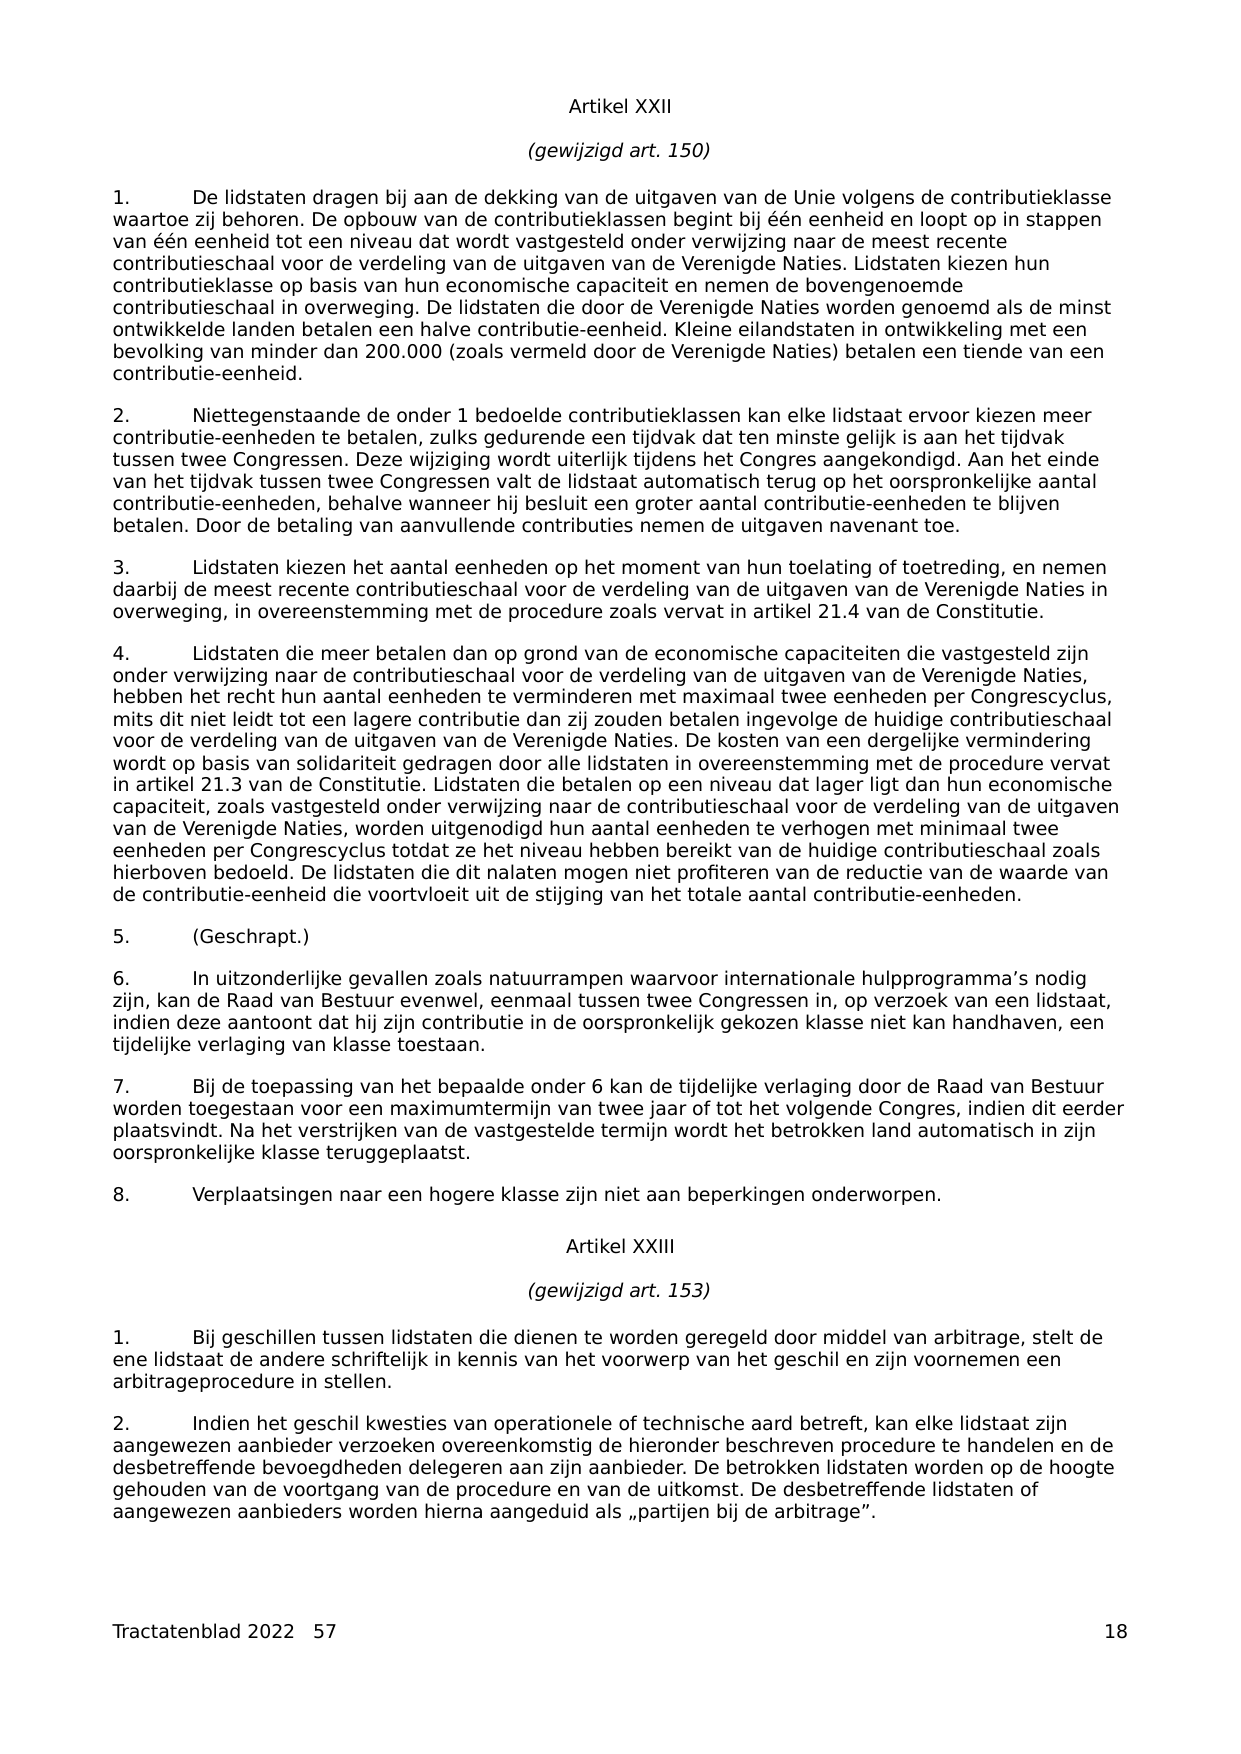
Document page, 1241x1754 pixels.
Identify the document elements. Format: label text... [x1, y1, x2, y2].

text 2. Niettegenstaande de onder 1 bedoelde contributieklassen kan elke lidstaat ervoor kiezen meer contributie-eenheden te betalen, zulks gedurende een tijdvak dat ten minste gelijk is aan het tijdvak tussen twee Congressen. Deze wijziging wordt uiterlijk tijdens het Congres aangekondigd. Aan het einde van het tijdvak tussen twee Congressen valt de lidstaat automatisch terug op het oorspronkelijke aantal contributie-eenheden, behalve wanneer hij besluit een groter aantal contributie-eenheden te blijven betalen. Door de betaling van aanvullende contributies nemen de uitgaven navenant toe. [112, 405, 1128, 537]
text 1. Bij geschillen tussen lidstaten die dienen te worden geregeld door middel van arbitrage, stelt de ene lidstaat de andere schriftelijk in kennis van het voorwerp van het geschil en zijn voornemen een arbitrageprocedure in stellen. [112, 1327, 1128, 1393]
subtitle Artikel XXII (gewijzigd art. 150) [112, 96, 1128, 162]
text 2. Indien het geschil kwesties van operationele of technische aard betreft, kan elke lidstaat zijn aangewezen aanbieder verzoeken overeenkomstig de hieronder beschreven procedure te handelen en de desbetreffende bevoegdheden delegeren aan zijn aanbieder. De betrokken lidstaten worden op de hoogte gehouden van de voortgang van de procedure en van de uitkomst. De desbetreffende lidstaten of aangewezen aanbieders worden hierna aangeduid als „partijen bij de arbitrage”. [112, 1413, 1128, 1523]
text 7. Bij de toepassing van het bepaalde onder 6 kan de tijdelijke verlaging door de Raad van Bestuur worden toegestaan voor een maximumtermijn van twee jaar of tot het volgende Congres, indien dit eerder plaatsvindt. Na het verstrijken van de vastgestelde termijn wordt het betrokken land automatisch in zijn oorspronkelijke klasse teruggeplaatst. [112, 1076, 1128, 1164]
text 3. Lidstaten kiezen het aantal eenheden op het moment van hun toelating of toetreding, en nemen daarbij de meest recente contributieschaal voor de verdeling van de uitgaven van de Verenigde Naties in overweging, in overeenstemming met de procedure zoals vervat in artikel 21.4 van de Constitutie. [112, 557, 1128, 622]
subtitle Artikel XXIII (gewijzigd art. 153) [112, 1236, 1128, 1302]
text 8. Verplaatsingen naar een hogere klasse zijn niet aan beperkingen onderworpen. [112, 1184, 1128, 1206]
text 5. (Geschrapt.) [112, 926, 1128, 948]
text 4. Lidstaten die meer betalen dan op grond van de economische capaciteiten die vastgesteld zijn onder verwijzing naar de contributieschaal voor de verdeling van de uitgaven van de Verenigde Naties, hebben het recht hun aantal eenheden te verminderen met maximaal twee eenheden per Congrescyclus, mits dit niet leidt tot een lagere contributie dan zij zouden betalen ingevolge de huidige contributieschaal voor de verdeling van de uitgaven van de Verenigde Naties. De kosten van een dergelijke vermindering wordt op basis van solidariteit gedragen door alle lidstaten in overeenstemming met de procedure vervat in artikel 21.3 van de Constitutie. Lidstaten die betalen op een niveau dat lager ligt dan hun economische capaciteit, zoals vastgesteld onder verwijzing naar de contributieschaal voor de verdeling van de uitgaven van de Verenigde Naties, worden uitgenodigd hun aantal eenheden te verhogen met minimaal twee eenheden per Congrescyclus totdat ze het niveau hebben bereikt van de huidige contributieschaal zoals hierboven bedoeld. De lidstaten die dit nalaten mogen niet profiteren van de reductie van de waarde van de contributie-eenheid die voortvloeit uit de stijging van het totale aantal contributie-eenheden. [112, 642, 1128, 906]
text 6. In uitzonderlijke gevallen zoals natuurrampen waarvoor internationale hulpprogramma’s nodig zijn, kan de Raad van Bestuur evenwel, eenmaal tussen twee Congressen in, op verzoek van een lidstaat, indien deze aantoont dat hij zijn contributie in de oorspronkelijk gekozen klasse niet kan handhaven, een tijdelijke verlaging van klasse toestaan. [112, 968, 1128, 1056]
text 1. De lidstaten dragen bij aan de dekking van de uitgaven van de Unie volgens de contributieklasse waartoe zij behoren. De opbouw van de contributieklassen begint bij één eenheid en loopt op in stappen van één eenheid tot een niveau dat wordt vastgesteld onder verwijzing naar de meest recente contributieschaal voor de verdeling van de uitgaven van de Verenigde Naties. Lidstaten kiezen hun contributieklasse op basis van hun economische capaciteit en nemen de bovengenoemde contributieschaal in overweging. De lidstaten die door de Verenigde Naties worden genoemd als de minst ontwikkelde landen betalen een halve contributie-eenheid. Kleine eilandstaten in ontwikkeling met een bevolking van minder dan 200.000 (zoals vermeld door de Verenigde Naties) betalen een tiende van een contributie-eenheid. [112, 187, 1128, 385]
